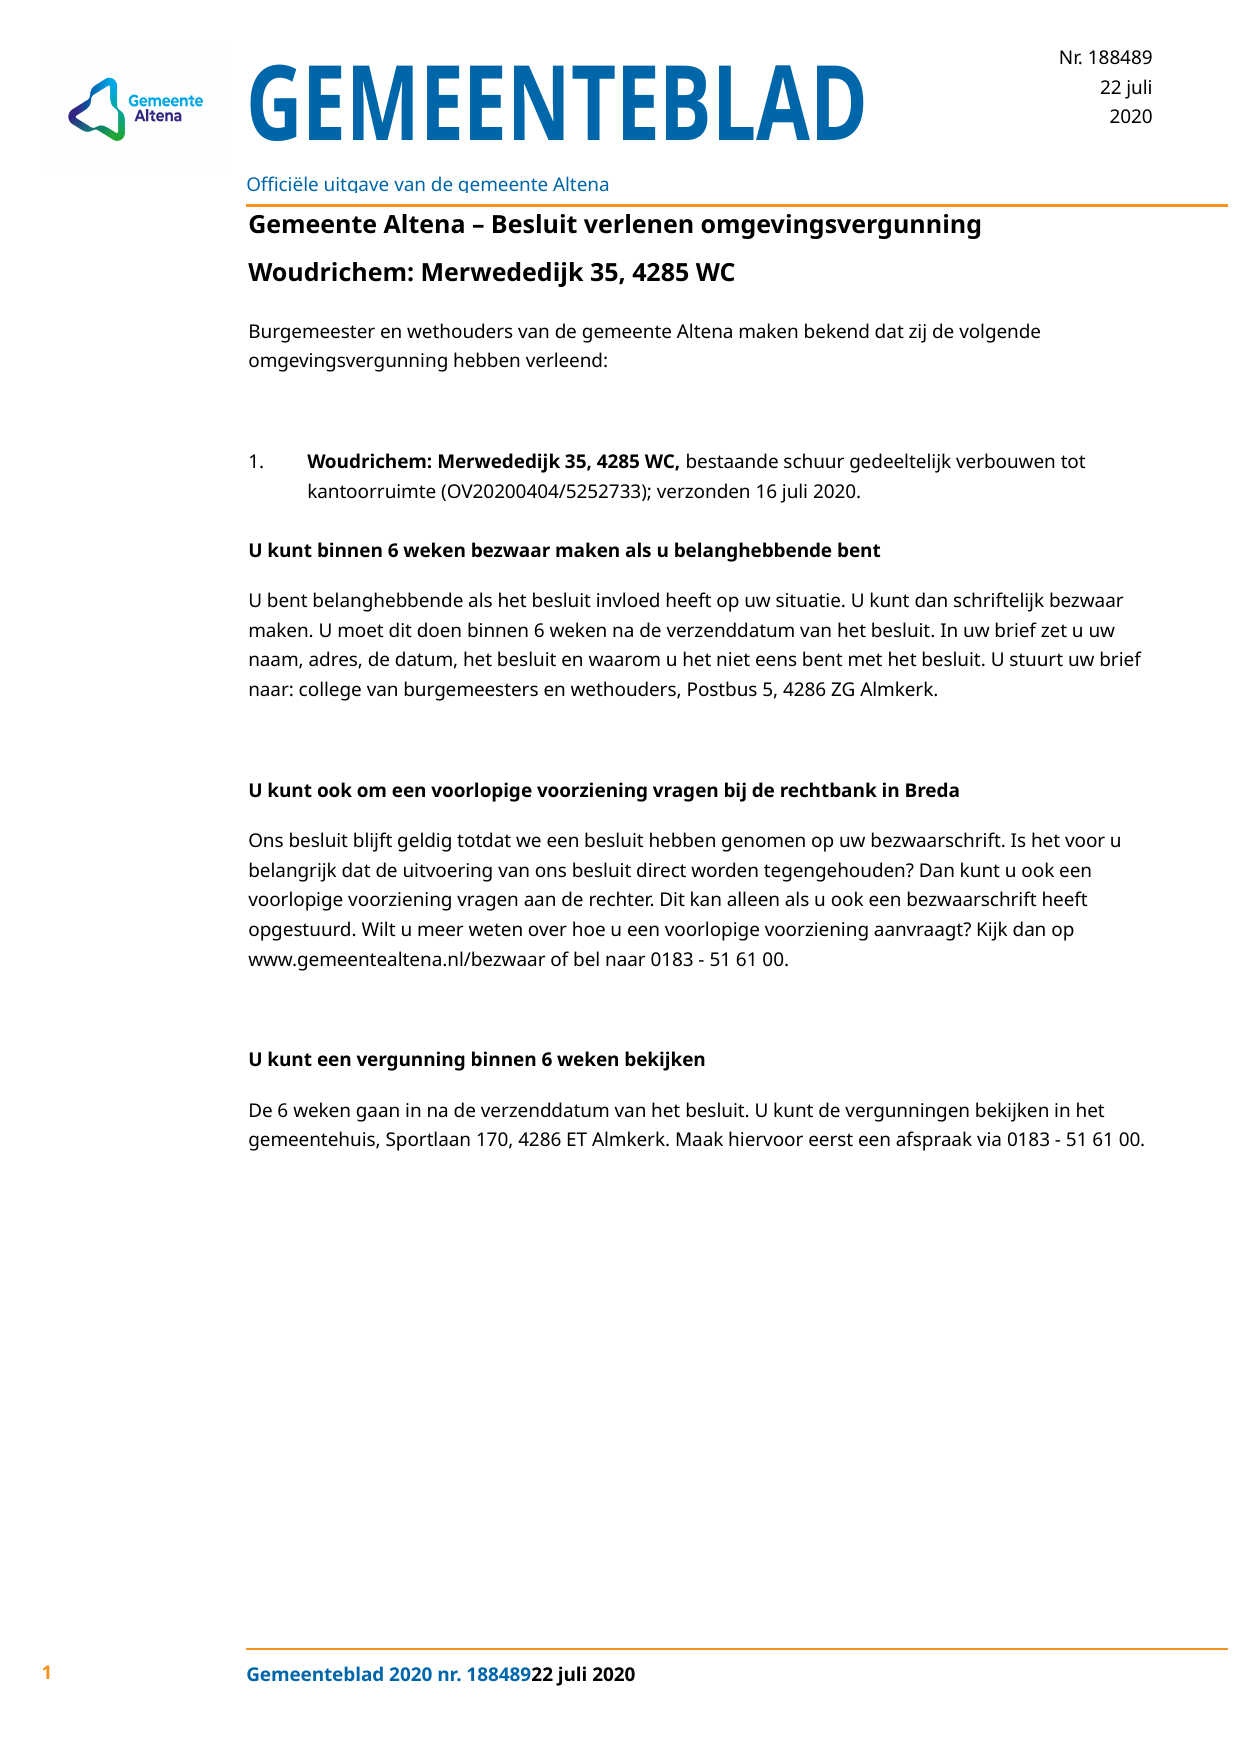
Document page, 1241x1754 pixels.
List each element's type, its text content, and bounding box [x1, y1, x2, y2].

text U kunt een vergunning binnen 6 weken bekijken [248, 1047, 1152, 1072]
text Gemeente Altena – Besluit verlenen omgevingsvergunning Woudrichem: Merwededijk 35, 4285 WC [248, 207, 1152, 288]
text De 6 weken gaan in na de verzenddatum van het besluit. U kunt de vergunningen bekijken in het gemeentehuis, Sportlaan 170, 4286 ET Almkerk. Maak hiervoor eerst een afspraak via 0183 - 51 61 00. [248, 1097, 1152, 1152]
list Woudrichem: Merwededijk 35, 4285 WC, bestaande schuur gedeeltelijk verbouwen tot kantoorruimte (OV20200404/5252733); verzonden 16 juli 2020. [248, 448, 1152, 504]
text Ons besluit blijft geldig totdat we een besluit hebben genomen op uw bezwaarschrift. Is het voor u belangrijk dat de uitvoering van ons besluit direct worden tegengehouden? Dan kunt u ook een voorlopige voorziening vragen aan de rechter. Dit kan alleen als u ook een bezwaarschrift heeft opgestuurd. Wilt u meer weten over hoe u een voorlopige voorziening aanvraagt? Kijk dan op www.gemeentealtena.nl/bezwaar of bel naar 0183 - 51 61 00. [248, 827, 1152, 972]
text U kunt binnen 6 weken bezwaar maken als u belanghebbende bent [248, 537, 1152, 563]
picture [41, 47, 231, 172]
text U bent belanghebbende als het besluit invloed heeft op uw situatie. U kunt dan schriftelijk bezwaar maken. U moet dit doen binnen 6 weken na de verzenddatum van het besluit. In uw brief zet u uw naam, adres, de datum, het besluit en waarom u het niet eens bent met het besluit. U stuurt uw brief naar: college van burgemeesters en wethouders, Postbus 5, 4286 ZG Almkerk. [248, 587, 1152, 702]
text U kunt ook om een voorlopige voorziening vragen bij de rechtbank in Breda [248, 777, 1152, 803]
text Burgemeester en wethouders van de gemeente Altena maken bekend dat zij de volgende omgevingsvergunning hebben verleend: [248, 318, 1152, 373]
